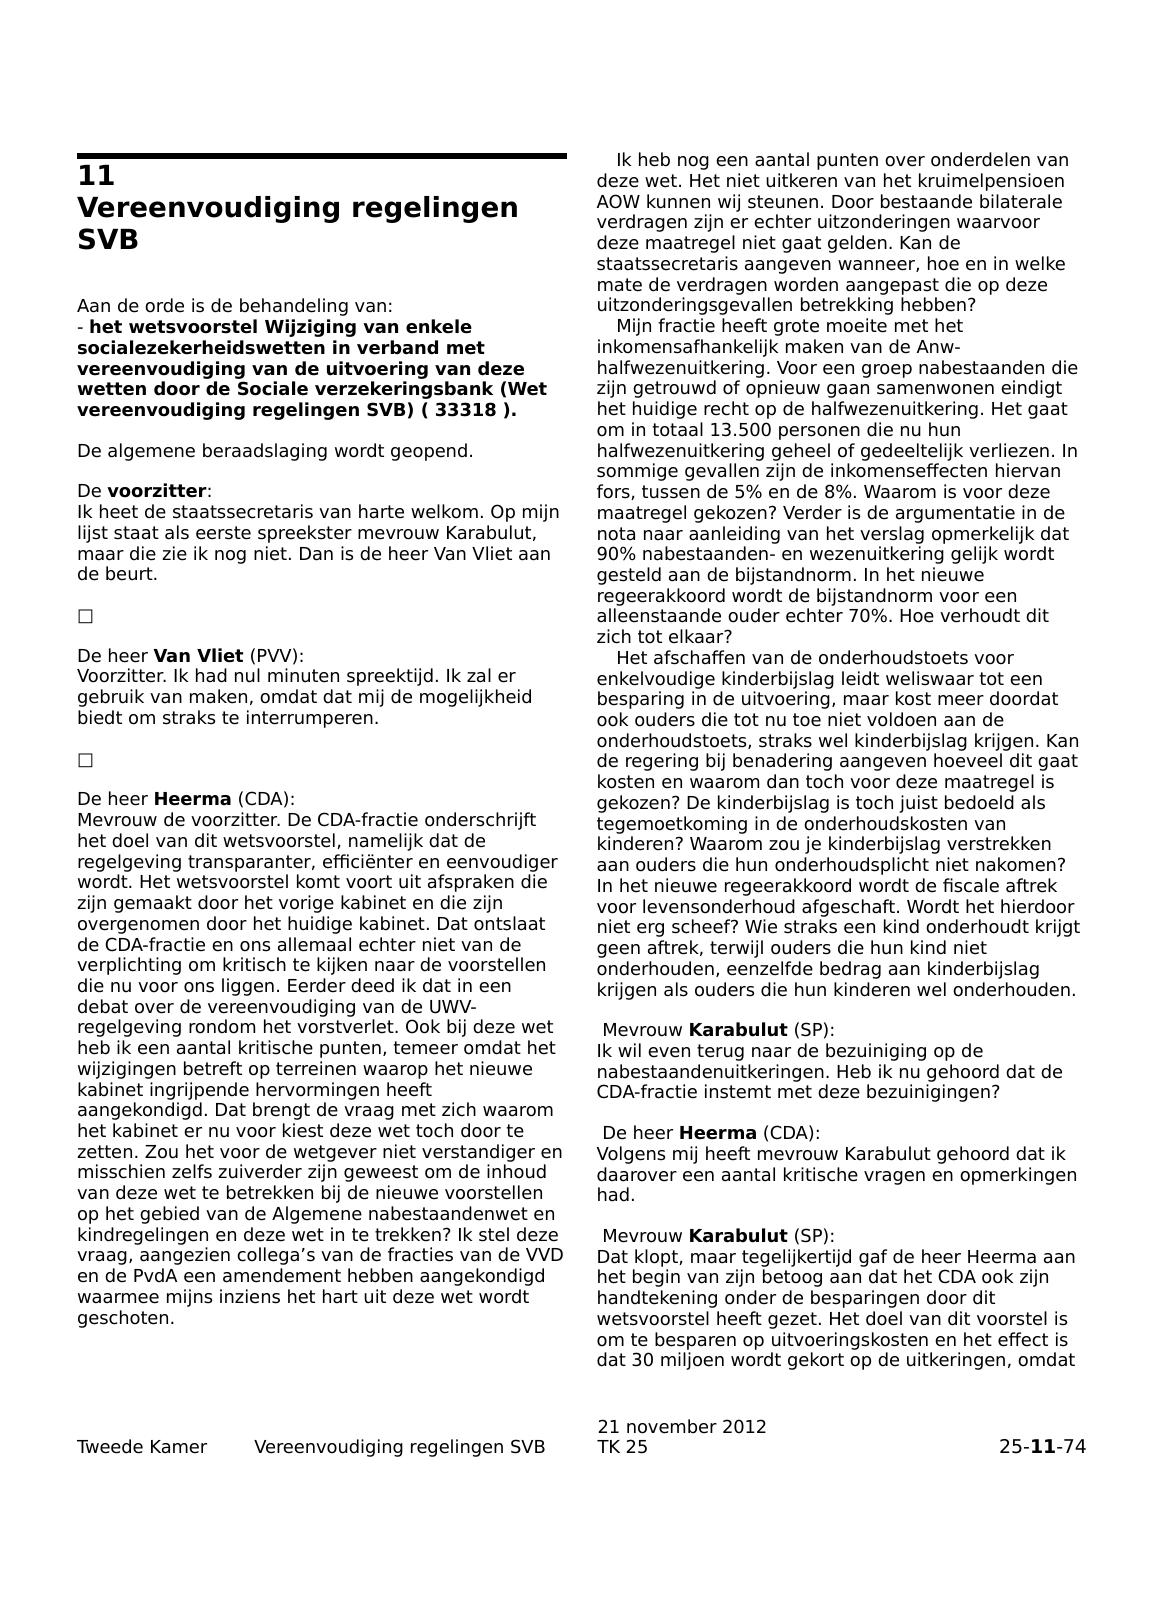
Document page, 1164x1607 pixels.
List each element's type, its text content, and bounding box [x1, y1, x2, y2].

text Mevrouw Karabulut (SP): [596, 1020, 1087, 1041]
text Ik heet de staatssecretaris van harte welkom. Op mijn lijst staat als eerste spreekster mevrouw Karabulut, maar die zie ik nog niet. Dan is de heer Van Vliet aan de beurt. [77, 502, 567, 585]
text Dat klopt, maar tegelijkertijd gaf de heer Heerma aan het begin van zijn betoog aan dat het CDA ook zijn handtekening onder de besparingen door dit wetsvoorstel heeft gezet. Het doel van dit voorstel is om te besparen op uitvoeringskosten en het effect is dat 30 miljoen wordt gekort op de uitkeringen, omdat [596, 1247, 1087, 1371]
text Mevrouw de voorzitter. De CDA-fractie onderschrijft het doel van dit wetsvoorstel, namelijk dat de regelgeving transparanter, efficiënter en eenvoudiger wordt. Het wetsvoorstel komt voort uit afspraken die zijn gemaakt door het vorige kabinet en die zijn overgenomen door het huidige kabinet. Dat ontslaat de CDA-fractie en ons allemaal echter niet van de verplichting om kritisch te kijken naar de voorstellen die nu voor ons liggen. Eerder deed ik dat in een debat over de vereenvoudiging van de UWV-regelgeving rondom het vorstverlet. Ook bij deze wet heb ik een aantal kritische punten, temeer omdat het wijzigingen betreft op terreinen waarop het nieuwe kabinet ingrijpende hervormingen heeft aangekondigd. Dat brengt de vraag met zich waarom het kabinet er nu voor kiest deze wet toch door te zetten. Zou het voor de wetgever niet verstandiger en misschien zelfs zuiverder zijn geweest om de inhoud van deze wet te betrekken bij de nieuwe voorstellen op het gebied van de Algemene nabestaandenwet en kindregelingen en deze wet in te trekken? Ik stel deze vraag, aangezien collega’s van de fracties van de VVD en de PvdA een amendement hebben aangekondigd waarmee mijns inziens het hart uit deze wet wordt geschoten. [77, 810, 567, 1328]
text De heer Van Vliet (PVV): [77, 646, 567, 666]
text Aan de orde is de behandeling van: [77, 296, 567, 317]
text □ [77, 748, 567, 769]
text Mevrouw Karabulut (SP): [596, 1226, 1087, 1247]
text Het afschaffen van de onderhoudstoets voor enkelvoudige kinderbijslag leidt weliswaar tot een besparing in de uitvoering, maar kost meer doordat ook ouders die tot nu toe niet voldoen aan de onderhoudstoets, straks wel kinderbijslag krijgen. Kan de regering bij benadering aangeven hoeveel dit gaat kosten en waarom dan toch voor deze maatregel is gekozen? De kinderbijslag is toch juist bedoeld als tegemoetkoming in de onderhoudskosten van kinderen? Waarom zou je kinderbijslag verstrekken aan ouders die hun onderhoudsplicht niet nakomen? In het nieuwe regeerakkoord wordt de fiscale aftrek voor levensonderhoud afgeschaft. Wordt het hierdoor niet erg scheef? Wie straks een kind onderhoudt krijgt geen aftrek, terwijl ouders die hun kind niet onderhouden, eenzelfde bedrag aan kinderbijslag krijgen als ouders die hun kinderen wel onderhouden. [596, 648, 1087, 1000]
text - het wetsvoorstel Wijziging van enkele socialezekerheidswetten in verband met vereenvoudiging van de uitvoering van deze wetten door de Sociale verzekeringsbank (Wet vereenvoudiging regelingen SVB) ( 33318 ). [77, 317, 567, 421]
text Ik heb nog een aantal punten over onderdelen van deze wet. Het niet uitkeren van het kruimelpensioen AOW kunnen wij steunen. Door bestaande bilaterale verdragen zijn er echter uitzonderingen waarvoor deze maatregel niet gaat gelden. Kan de staatssecretaris aangeven wanneer, hoe en in welke mate de verdragen worden aangepast die op deze uitzonderingsgevallen betrekking hebben? [596, 150, 1087, 316]
text De heer Heerma (CDA): [77, 789, 567, 810]
text □ [77, 605, 567, 626]
text Ik wil even terug naar de bezuiniging op de nabestaandenuitkeringen. Heb ik nu gehoord dat de CDA-fractie instemt met deze bezuinigingen? [596, 1041, 1087, 1103]
text De voorzitter: [77, 481, 567, 502]
text De heer Heerma (CDA): [596, 1123, 1087, 1144]
text Voorzitter. Ik had nul minuten spreektijd. Ik zal er gebruik van maken, omdat dat mij de mogelijkheid biedt om straks te interrumperen. [77, 666, 567, 728]
text Volgens mij heeft mevrouw Karabulut gehoord dat ik daarover een aantal kritische vragen en opmerkingen had. [596, 1144, 1087, 1206]
text De algemene beraadslaging wordt geopend. [77, 441, 567, 461]
title 11 Vereenvoudiging regelingen SVB [77, 159, 567, 256]
text Mijn fractie heeft grote moeite met het inkomensafhankelijk maken van de Anw-halfwezenuitkering. Voor een groep nabestaanden die zijn getrouwd of opnieuw gaan samenwonen eindigt het huidige recht op de halfwezenuitkering. Het gaat om in totaal 13.500 personen die nu hun halfwezenuitkering geheel of gedeeltelijk verliezen. In sommige gevallen zijn de inkomenseffecten hiervan fors, tussen de 5% en de 8%. Waarom is voor deze maatregel gekozen? Verder is de argumentatie in de nota naar aanleiding van het verslag opmerkelijk dat 90% nabestaanden- en wezenuitkering gelijk wordt gesteld aan de bijstandnorm. In het nieuwe regeerakkoord wordt de bijstandnorm voor een alleenstaande ouder echter 70%. Hoe verhoudt dit zich tot elkaar? [596, 316, 1087, 648]
